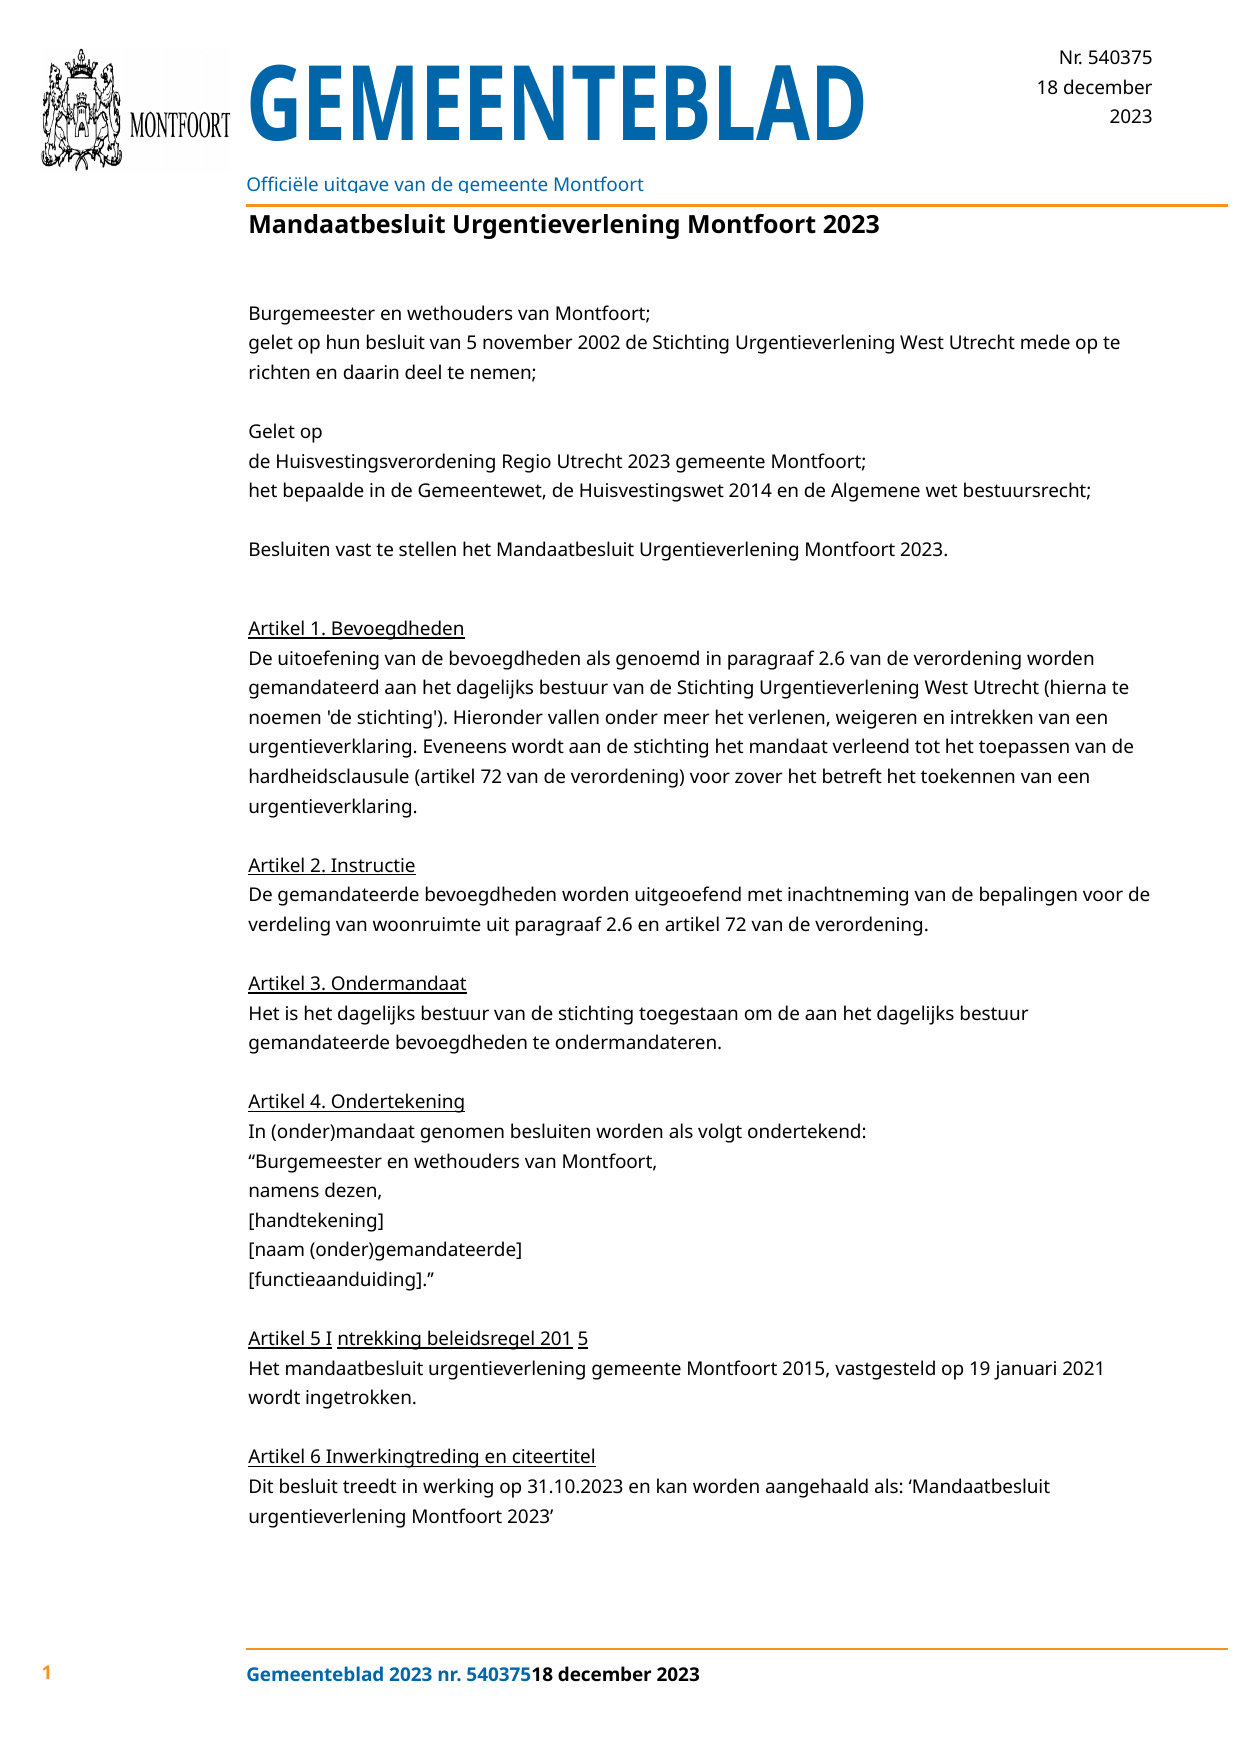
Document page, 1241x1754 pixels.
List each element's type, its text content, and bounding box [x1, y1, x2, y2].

text De uitoefening van de bevoegdheden als genoemd in paragraaf 2.6 van de verordening worden gemandateerd aan het dagelijks bestuur van de Stichting Urgentieverlening West Utrecht (hierna te noemen 'de stichting'). Hieronder vallen onder meer het verlenen, weigeren en intrekken van een urgentieverklaring. Eveneens wordt aan de stichting het mandaat verleend tot het toepassen van de hardheidsclausule (artikel 72 van de verordening) voor zover het betreft het toekennen van een urgentieverklaring. [248, 645, 1152, 819]
text [handtekening] [248, 1207, 1152, 1233]
text het bepaalde in de Gemeentewet, de Huisvestingswet 2014 en de Algemene wet bestuursrecht; [248, 477, 1152, 503]
text Mandaatbesluit Urgentieverlening Montfoort 2023 [248, 207, 1152, 241]
text Het mandaatbesluit urgentieverlening gemeente Montfoort 2015, vastgesteld op 19 januari 2021 wordt ingetrokken. [248, 1355, 1152, 1410]
text Artikel 3. Ondermandaat [248, 970, 1152, 996]
text Artikel 1. Bevoegdheden [248, 615, 1152, 641]
text Burgemeester en wethouders van Montfoort; [248, 300, 1152, 326]
text de Huisvestingsverordening Regio Utrecht 2023 gemeente Montfoort; [248, 448, 1152, 473]
text [functieaanduiding].’’ [248, 1266, 1152, 1292]
text Gelet op [248, 418, 1152, 444]
text [naam (onder)gemandateerde] [248, 1237, 1152, 1262]
text Artikel 2. Instructie [248, 852, 1152, 878]
text Dit besluit treedt in werking op 31.10.2023 en kan worden aangehaald als: ‘Mandaatbesluit urgentieverlening Montfoort 2023’ [248, 1473, 1152, 1529]
text namens dezen, [248, 1177, 1152, 1203]
picture [41, 47, 231, 172]
text “Burgemeester en wethouders van Montfoort, [248, 1148, 1152, 1174]
text Artikel 6 Inwerkingtreding en citeertitel [248, 1444, 1152, 1469]
text Het is het dagelijks bestuur van de stichting toegestaan om de aan het dagelijks bestuur gemandateerde bevoegdheden te ondermandateren. [248, 1000, 1152, 1055]
text Artikel 5 I ntrekking beleidsregel 201 5 [248, 1325, 1152, 1351]
text In (onder)mandaat genomen besluiten worden als volgt ondertekend: [248, 1118, 1152, 1144]
text Artikel 4. Ondertekening [248, 1089, 1152, 1114]
text Besluiten vast te stellen het Mandaatbesluit Urgentieverlening Montfoort 2023. [248, 537, 1152, 562]
text De gemandateerde bevoegdheden worden uitgeoefend met inachtneming van de bepalingen voor de verdeling van woonruimte uit paragraaf 2.6 en artikel 72 van de verordening. [248, 882, 1152, 937]
text gelet op hun besluit van 5 november 2002 de Stichting Urgentieverlening West Utrecht mede op te richten en daarin deel te nemen; [248, 329, 1152, 385]
